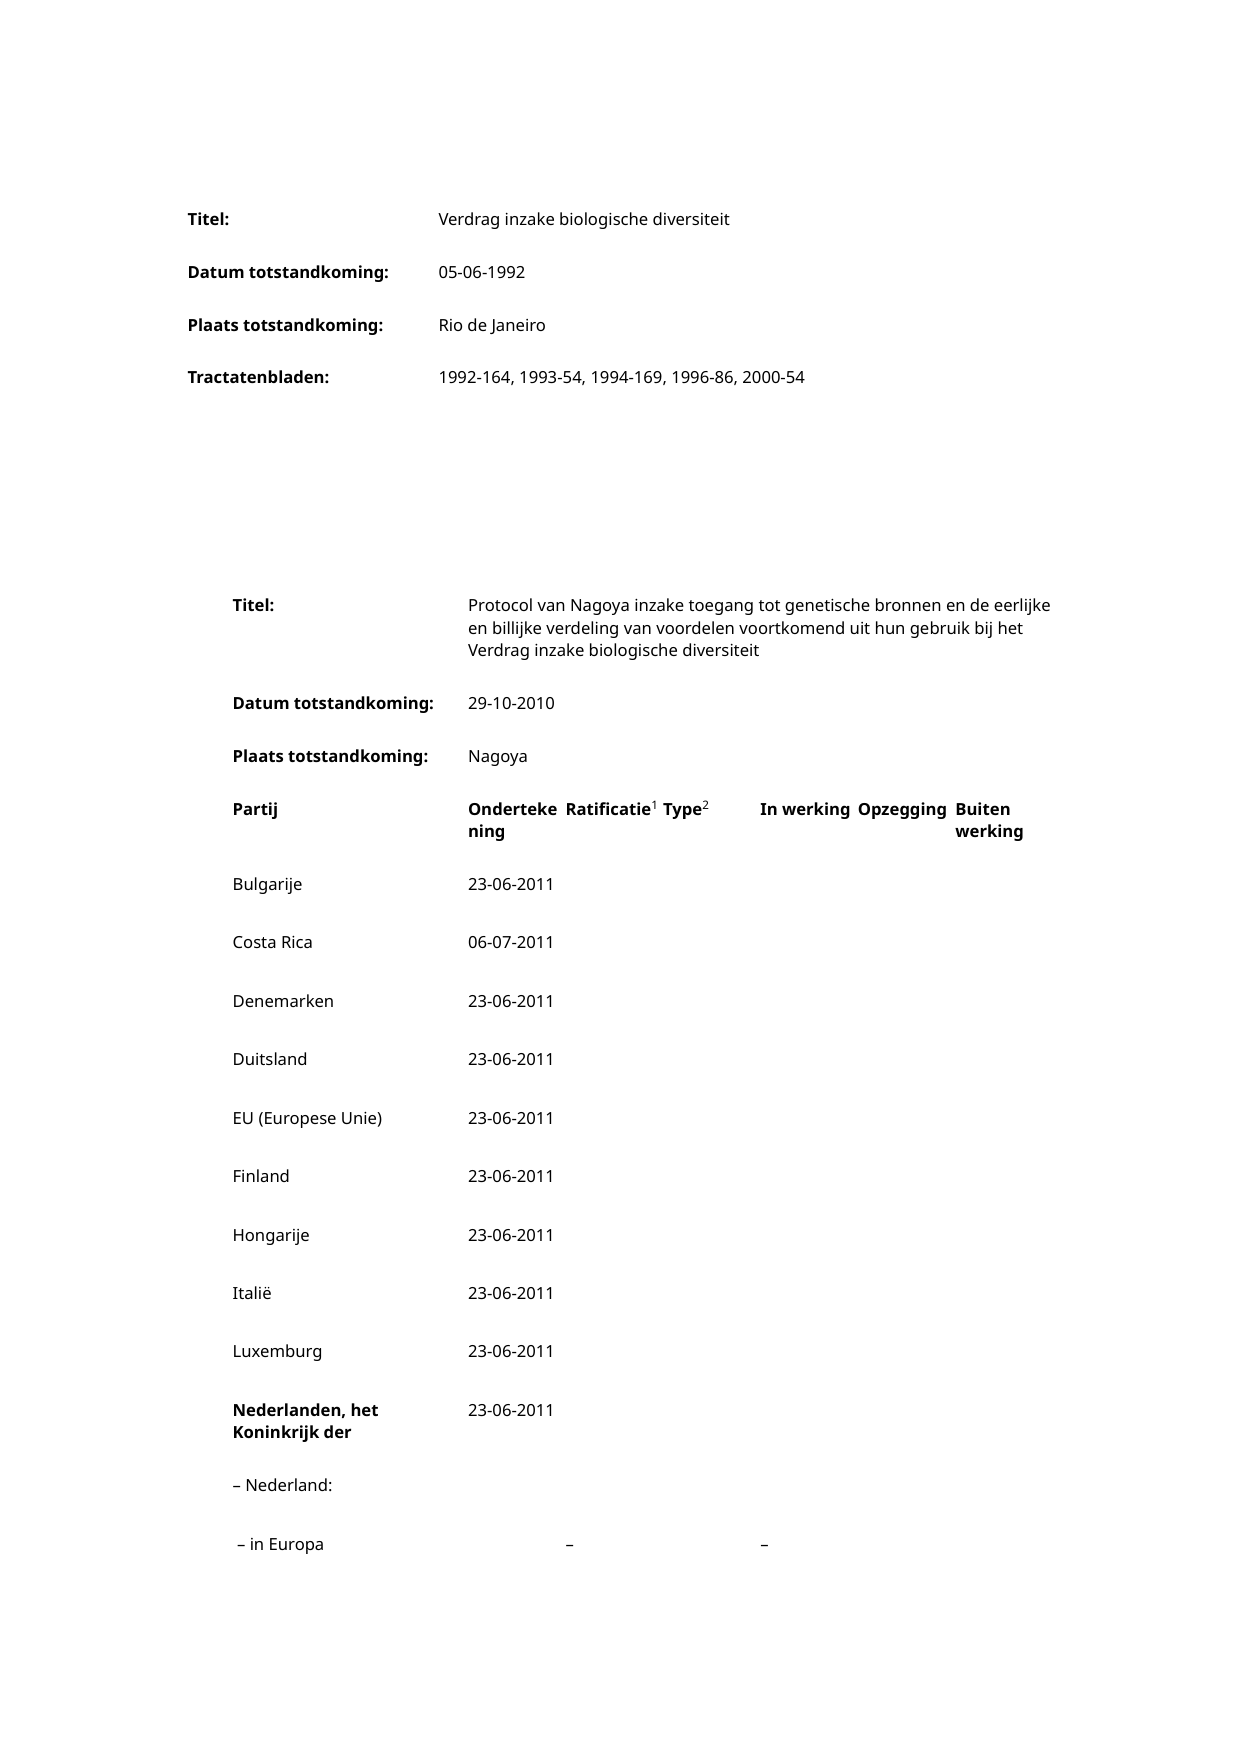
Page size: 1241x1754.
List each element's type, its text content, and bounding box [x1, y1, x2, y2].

table_cell [760, 1106, 858, 1165]
table_cell 23-06-2011 [468, 1282, 565, 1340]
table_cell [955, 1282, 1053, 1340]
table_cell [760, 989, 858, 1048]
table_cell In werking [760, 797, 858, 872]
table_cell [663, 1048, 760, 1106]
table_cell [565, 1048, 663, 1106]
table_cell [955, 1474, 1053, 1532]
table_cell [955, 873, 1053, 931]
table_cell [858, 1532, 955, 1591]
table_cell [468, 1474, 565, 1532]
table_cell [955, 1340, 1053, 1398]
table_cell [565, 1106, 663, 1165]
table_cell Nagoya [468, 744, 1053, 797]
table_cell 23-06-2011 [468, 873, 565, 931]
table_cell [858, 1340, 955, 1398]
table_cell 1992-164, 1993-54, 1994-169, 1996-86, 2000-54 [438, 366, 1053, 419]
table_cell 23-06-2011 [468, 1223, 565, 1282]
table_cell [858, 873, 955, 931]
table_cell Hongarije [233, 1223, 468, 1282]
table_cell Partij [233, 797, 468, 872]
table_cell 06-07-2011 [468, 931, 565, 989]
table_cell Opzegging [858, 797, 955, 872]
table_cell 23-06-2011 [468, 1165, 565, 1223]
table_cell 23-06-2011 [468, 989, 565, 1048]
table_cell Tractatenbladen: [188, 366, 438, 419]
table_cell [760, 1165, 858, 1223]
table_cell Plaats totstandkoming: [233, 744, 468, 797]
table_cell – in Europa [233, 1532, 468, 1591]
table_cell – [565, 1532, 663, 1591]
table_cell [565, 873, 663, 931]
table_cell [565, 1399, 663, 1474]
table_cell Costa Rica [233, 931, 468, 989]
table_cell Datum totstandkoming: [233, 692, 468, 744]
table_cell [565, 931, 663, 989]
table_cell [565, 989, 663, 1048]
table_header Titel: [188, 208, 438, 261]
table_cell [663, 1340, 760, 1398]
table_cell [858, 1282, 955, 1340]
table_cell [760, 1223, 858, 1282]
table_cell [858, 1399, 955, 1474]
table_cell [858, 1223, 955, 1282]
table_cell [955, 1532, 1053, 1591]
table_cell [760, 1340, 858, 1398]
table_cell [760, 873, 858, 931]
table_cell Ratificatie1 [565, 797, 663, 872]
table_cell Luxemburg [233, 1340, 468, 1398]
table_cell Ondertekening [468, 797, 565, 872]
table_header Protocol van Nagoya inzake toegang tot genetische bronnen en de eerlijke en billijke verdeling van voordelen voortkomend uit hun gebruik bij het Verdrag inzake biologische diversiteit [468, 594, 1053, 692]
table_cell [955, 1165, 1053, 1223]
table_cell [663, 989, 760, 1048]
table_cell [663, 1223, 760, 1282]
table_cell Bulgarije [233, 873, 468, 931]
table_cell [858, 931, 955, 989]
table_cell [858, 1106, 955, 1165]
table_cell [760, 1474, 858, 1532]
table_cell [188, 419, 1053, 477]
table_cell Buiten werking [955, 797, 1053, 872]
table_cell 29-10-2010 [468, 692, 1053, 744]
table_cell [565, 1223, 663, 1282]
table_cell Type2 [663, 797, 760, 872]
table_cell [663, 1474, 760, 1532]
table_cell – [760, 1532, 858, 1591]
table_cell Duitsland [233, 1048, 468, 1106]
table_cell [760, 931, 858, 989]
table_cell [468, 1532, 565, 1591]
table_cell [760, 1399, 858, 1474]
table_cell – Nederland: [233, 1474, 468, 1532]
table_header Verdrag inzake biologische diversiteit [438, 208, 1053, 261]
table_cell [565, 1282, 663, 1340]
table_cell Nederlanden, het Koninkrijk der [233, 1399, 468, 1474]
table_cell 23-06-2011 [468, 1399, 565, 1474]
table_cell Finland [233, 1165, 468, 1223]
table_cell [663, 1532, 760, 1591]
table_cell [663, 1106, 760, 1165]
table_cell EU (Europese Unie) [233, 1106, 468, 1165]
table_cell [955, 931, 1053, 989]
table_header Titel: [233, 594, 468, 692]
table_cell [663, 873, 760, 931]
table_cell 05-06-1992 [438, 261, 1053, 313]
table_cell 23-06-2011 [468, 1048, 565, 1106]
table_cell 23-06-2011 [468, 1106, 565, 1165]
table_cell Italië [233, 1282, 468, 1340]
table_cell [565, 1474, 663, 1532]
table_cell [955, 1399, 1053, 1474]
table_cell [955, 1048, 1053, 1106]
table_cell 23-06-2011 [468, 1340, 565, 1398]
table_cell [663, 931, 760, 989]
table_cell [663, 1165, 760, 1223]
table_cell [955, 989, 1053, 1048]
table_cell [955, 1223, 1053, 1282]
table_cell [858, 1165, 955, 1223]
table_cell Datum totstandkoming: [188, 261, 438, 313]
table_cell [565, 1340, 663, 1398]
table_cell Rio de Janeiro [438, 313, 1053, 366]
table_cell [663, 1282, 760, 1340]
table_cell [858, 1474, 955, 1532]
table_cell [858, 989, 955, 1048]
table_cell [663, 1399, 760, 1474]
table_cell Plaats totstandkoming: [188, 313, 438, 366]
table_cell [760, 1282, 858, 1340]
table_cell [760, 1048, 858, 1106]
table_cell [565, 1165, 663, 1223]
table_cell [955, 1106, 1053, 1165]
table_cell Denemarken [233, 989, 468, 1048]
table_cell [858, 1048, 955, 1106]
